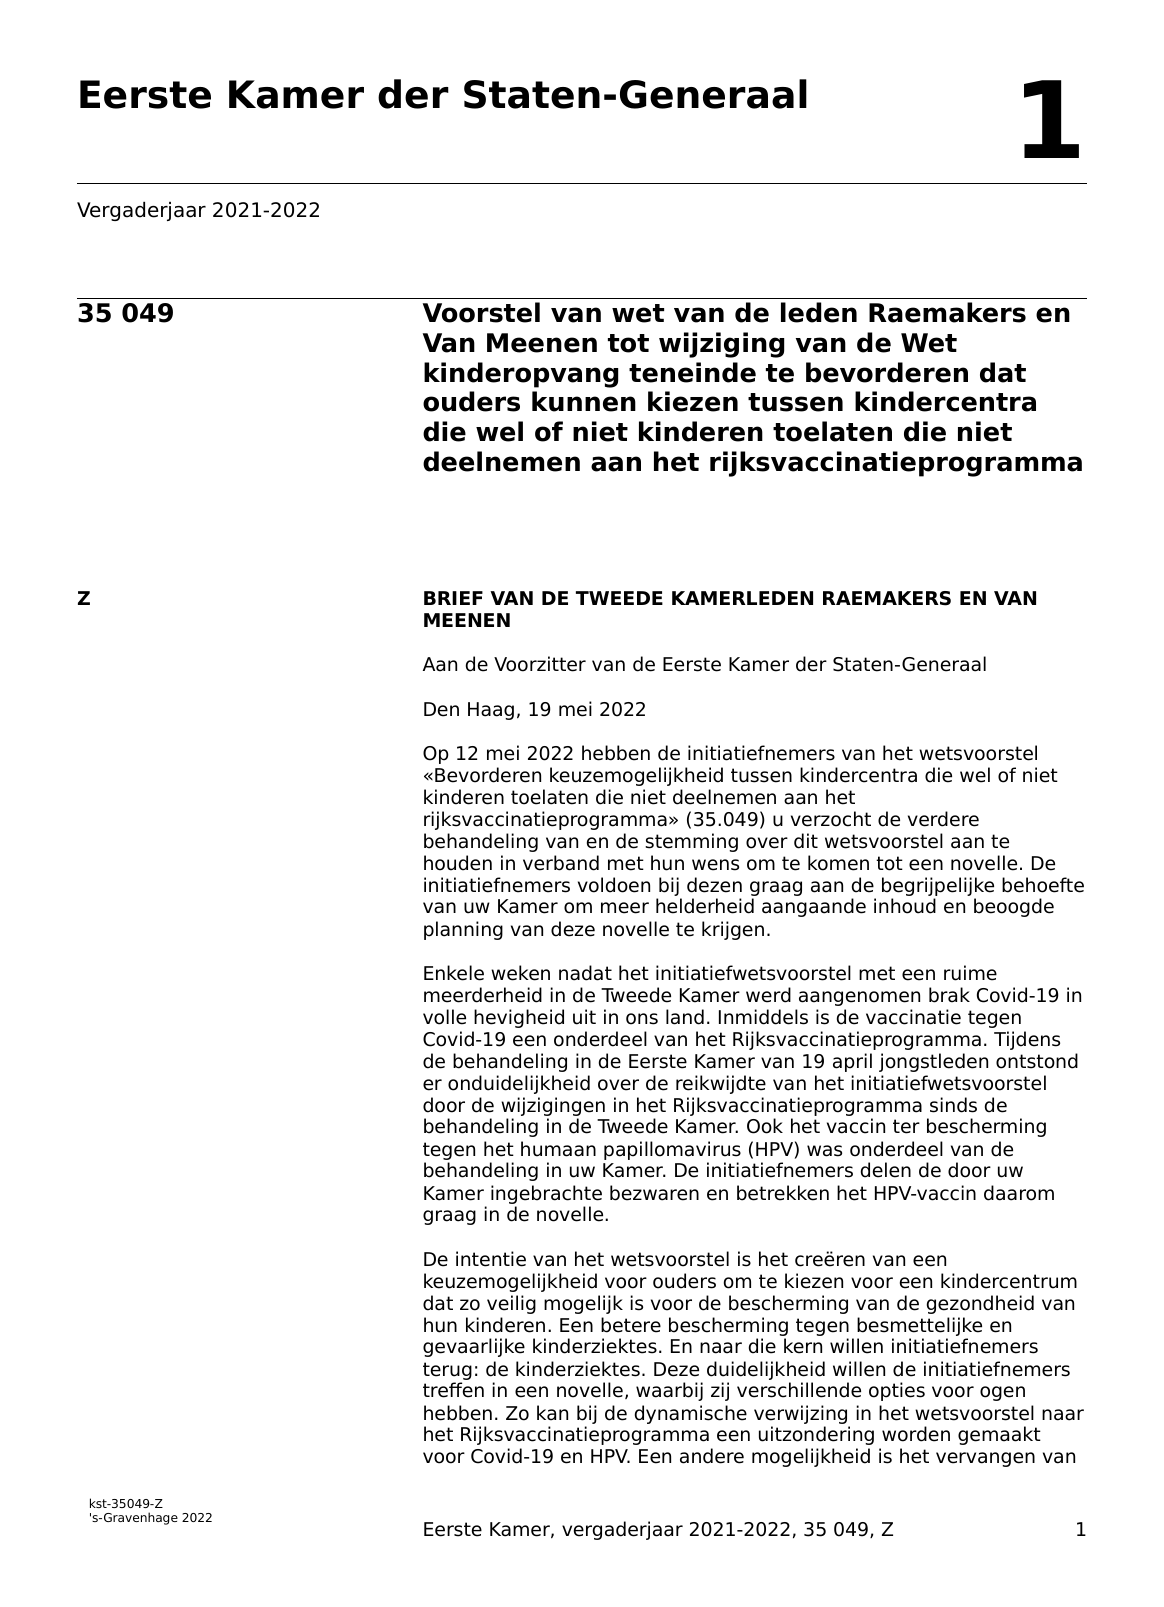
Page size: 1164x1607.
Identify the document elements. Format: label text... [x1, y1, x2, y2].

text Op 12 mei 2022 hebben de initiatiefnemers van het wetsvoorstel «Bevorderen keuzemogelijkheid tussen kindercentra die wel of niet kinderen toelaten die niet deelnemen aan het rijksvaccinatieprogramma» (35.049) u verzocht de verdere behandeling van en de stemming over dit wetsvoorstel aan te houden in verband met hun wens om te komen tot een novelle. De initiatiefnemers voldoen bij dezen graag aan de begrijpelijke behoefte van uw Kamer om meer helderheid aangaande inhoud en beoogde planning van deze novelle te krijgen. [422, 743, 1087, 940]
text Enkele weken nadat het initiatiefwetsvoorstel met een ruime meerderheid in de Tweede Kamer werd aangenomen brak Covid-19 in volle hevigheid uit in ons land. Inmiddels is de vaccinatie tegen Covid-19 een onderdeel van het Rijksvaccinatieprogramma. Tijdens de behandeling in de Eerste Kamer van 19 april jongstleden ontstond er onduidelijkheid over de reikwijdte van het initiatiefwetsvoorstel door de wijzigingen in het Rijksvaccinatieprogramma sinds de behandeling in de Tweede Kamer. Ook het vaccin ter bescherming tegen het humaan papillomavirus (HPV) was onderdeel van de behandeling in uw Kamer. De initiatiefnemers delen de door uw Kamer ingebrachte bezwaren en betrekken het HPV-vaccin daarom graag in de novelle. [422, 963, 1087, 1226]
subtitle Z BRIEF VAN DE TWEEDE KAMERLEDEN RAEMAKERS EN VAN MEENEN [77, 588, 1087, 632]
subtitle 35 049 Voorstel van wet van de leden Raemakers en Van Meenen tot wijziging van de Wet kinderopvang teneinde te bevorderen dat ouders kunnen kiezen tussen kindercentra die wel of niet kinderen toelaten die niet deelnemen aan het rijksvaccinatieprogramma [77, 299, 1087, 477]
text kst-35049-Z [88, 1497, 323, 1511]
text Den Haag, 19 mei 2022 [422, 698, 1087, 720]
text 's-Gravenhage 2022 [88, 1511, 323, 1525]
table_cell Vergaderjaar 2021-2022 [77, 184, 1087, 298]
table_header Eerste Kamer der Staten-Generaal [77, 59, 886, 183]
text Aan de Voorzitter van de Eerste Kamer der Staten-Generaal [422, 654, 1087, 676]
text De intentie van het wetsvoorstel is het creëren van een keuzemogelijkheid voor ouders om te kiezen voor een kindercentrum dat zo veilig mogelijk is voor de bescherming van de gezondheid van hun kinderen. Een betere bescherming tegen besmettelijke en gevaarlijke kinderziektes. En naar die kern willen initiatiefnemers terug: de kinderziektes. Deze duidelijkheid willen de initiatiefnemers treffen in een novelle, waarbij zij verschillende opties voor ogen hebben. Zo kan bij de dynamische verwijzing in het wetsvoorstel naar het Rijksvaccinatieprogramma een uitzondering worden gemaakt voor Covid-19 en HPV. Een andere mogelijkheid is het vervangen van [422, 1248, 1087, 1468]
table_header 1 [886, 59, 1087, 183]
